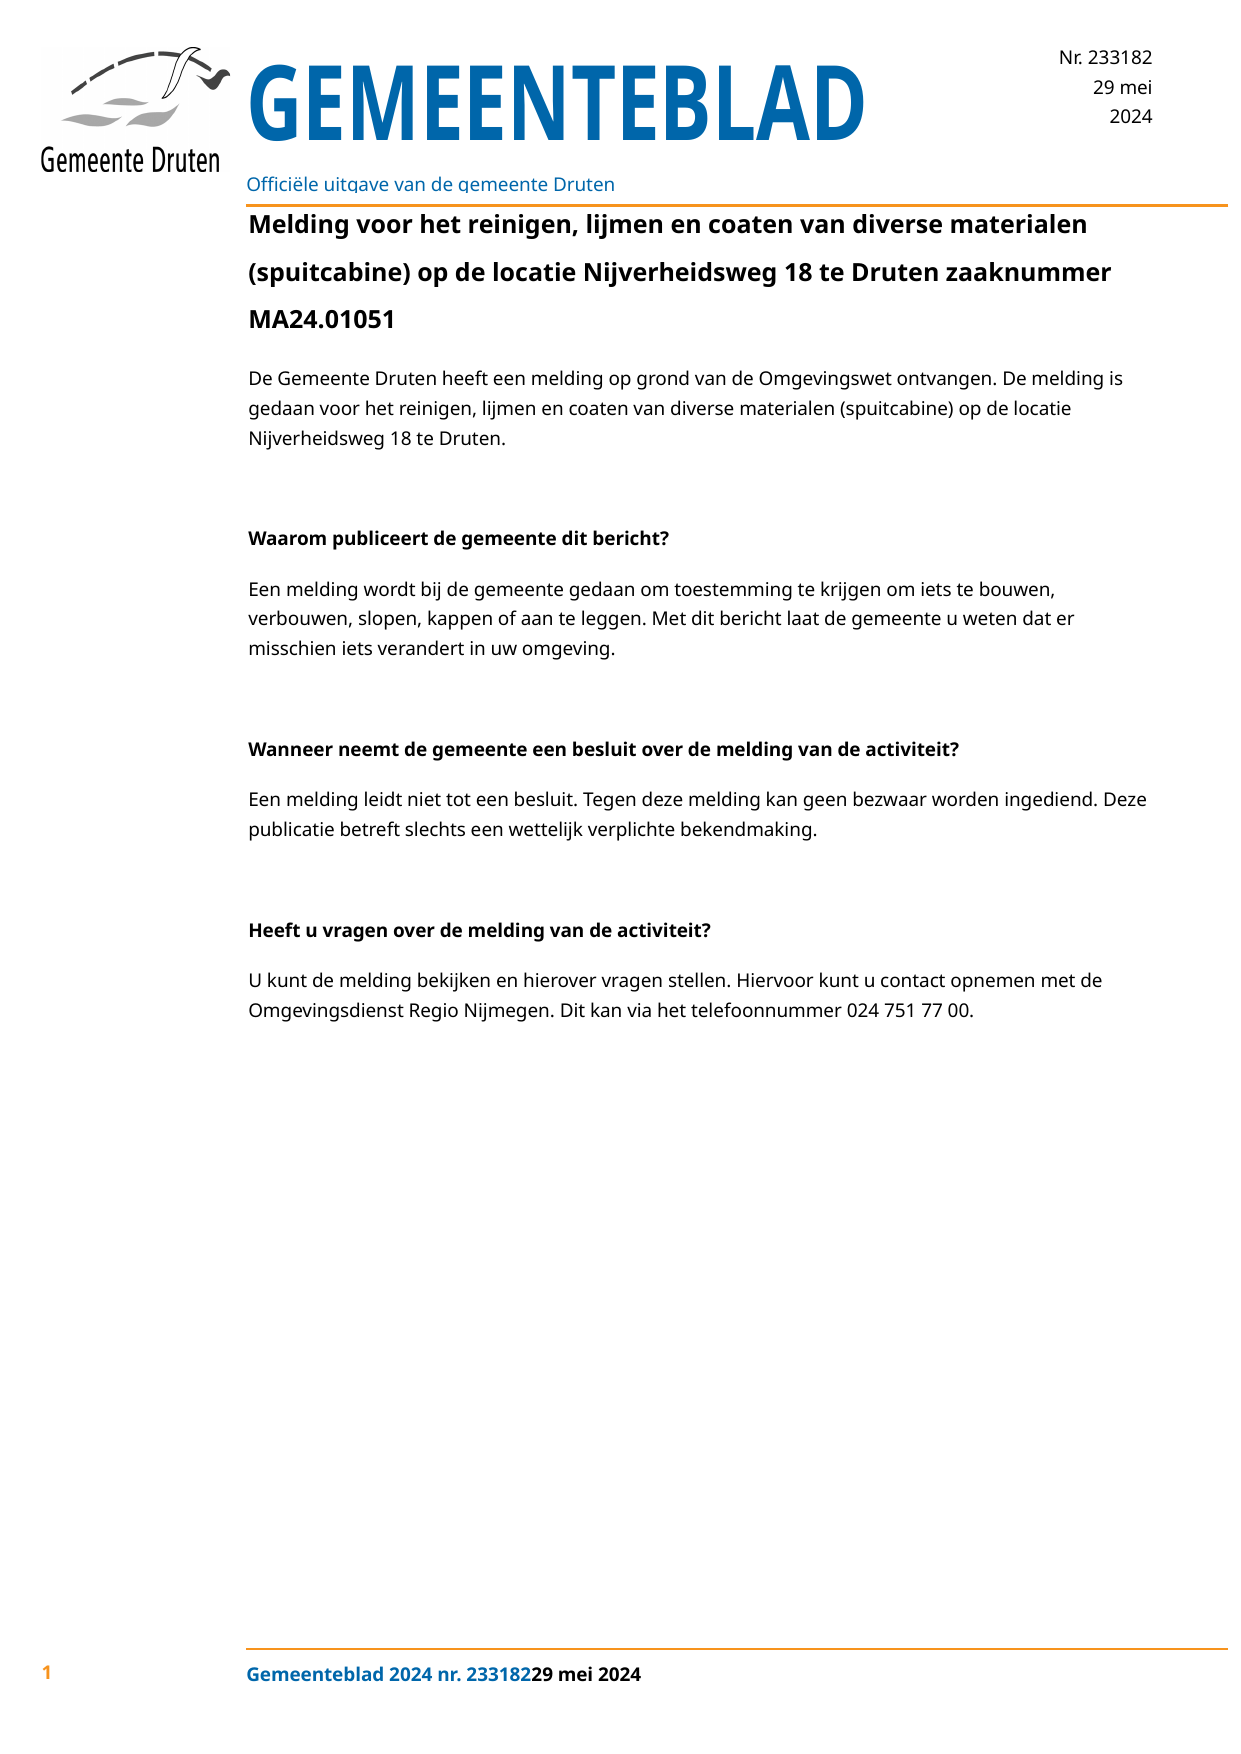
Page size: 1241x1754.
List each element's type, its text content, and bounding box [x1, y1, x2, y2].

text Heeft u vragen over de melding van de activiteit? [248, 917, 1152, 942]
text Wanneer neemt de gemeente een besluit over de melding van de activiteit? [248, 736, 1152, 762]
text Een melding wordt bij de gemeente gedaan om toestemming te krijgen om iets te bouwen, verbouwen, slopen, kappen of aan te leggen. Met dit bericht laat de gemeente u weten dat er misschien iets verandert in uw omgeving. [248, 576, 1152, 661]
text Een melding leidt niet tot een besluit. Tegen deze melding kan geen bezwaar worden ingediend. Deze publicatie betreft slechts een wettelijk verplichte bekendmaking. [248, 786, 1152, 842]
text De Gemeente Druten heeft een melding op grond van de Omgevingswet ontvangen. De melding is gedaan voor het reinigen, lijmen en coaten van diverse materialen (spuitcabine) op de locatie Nijverheidsweg 18 te Druten. [248, 366, 1152, 450]
picture [41, 47, 231, 172]
text Waarom publiceert de gemeente dit bericht? [248, 526, 1152, 551]
text Melding voor het reinigen, lijmen en coaten van diverse materialen (spuitcabine) op de locatie Nijverheidsweg 18 te Druten zaaknummer MA24.01051 [248, 207, 1152, 336]
text U kunt de melding bekijken en hierover vragen stellen. Hiervoor kunt u contact opnemen met de Omgevingsdienst Regio Nijmegen. Dit kan via het telefoonnummer 024 751 77 00. [248, 967, 1152, 1022]
